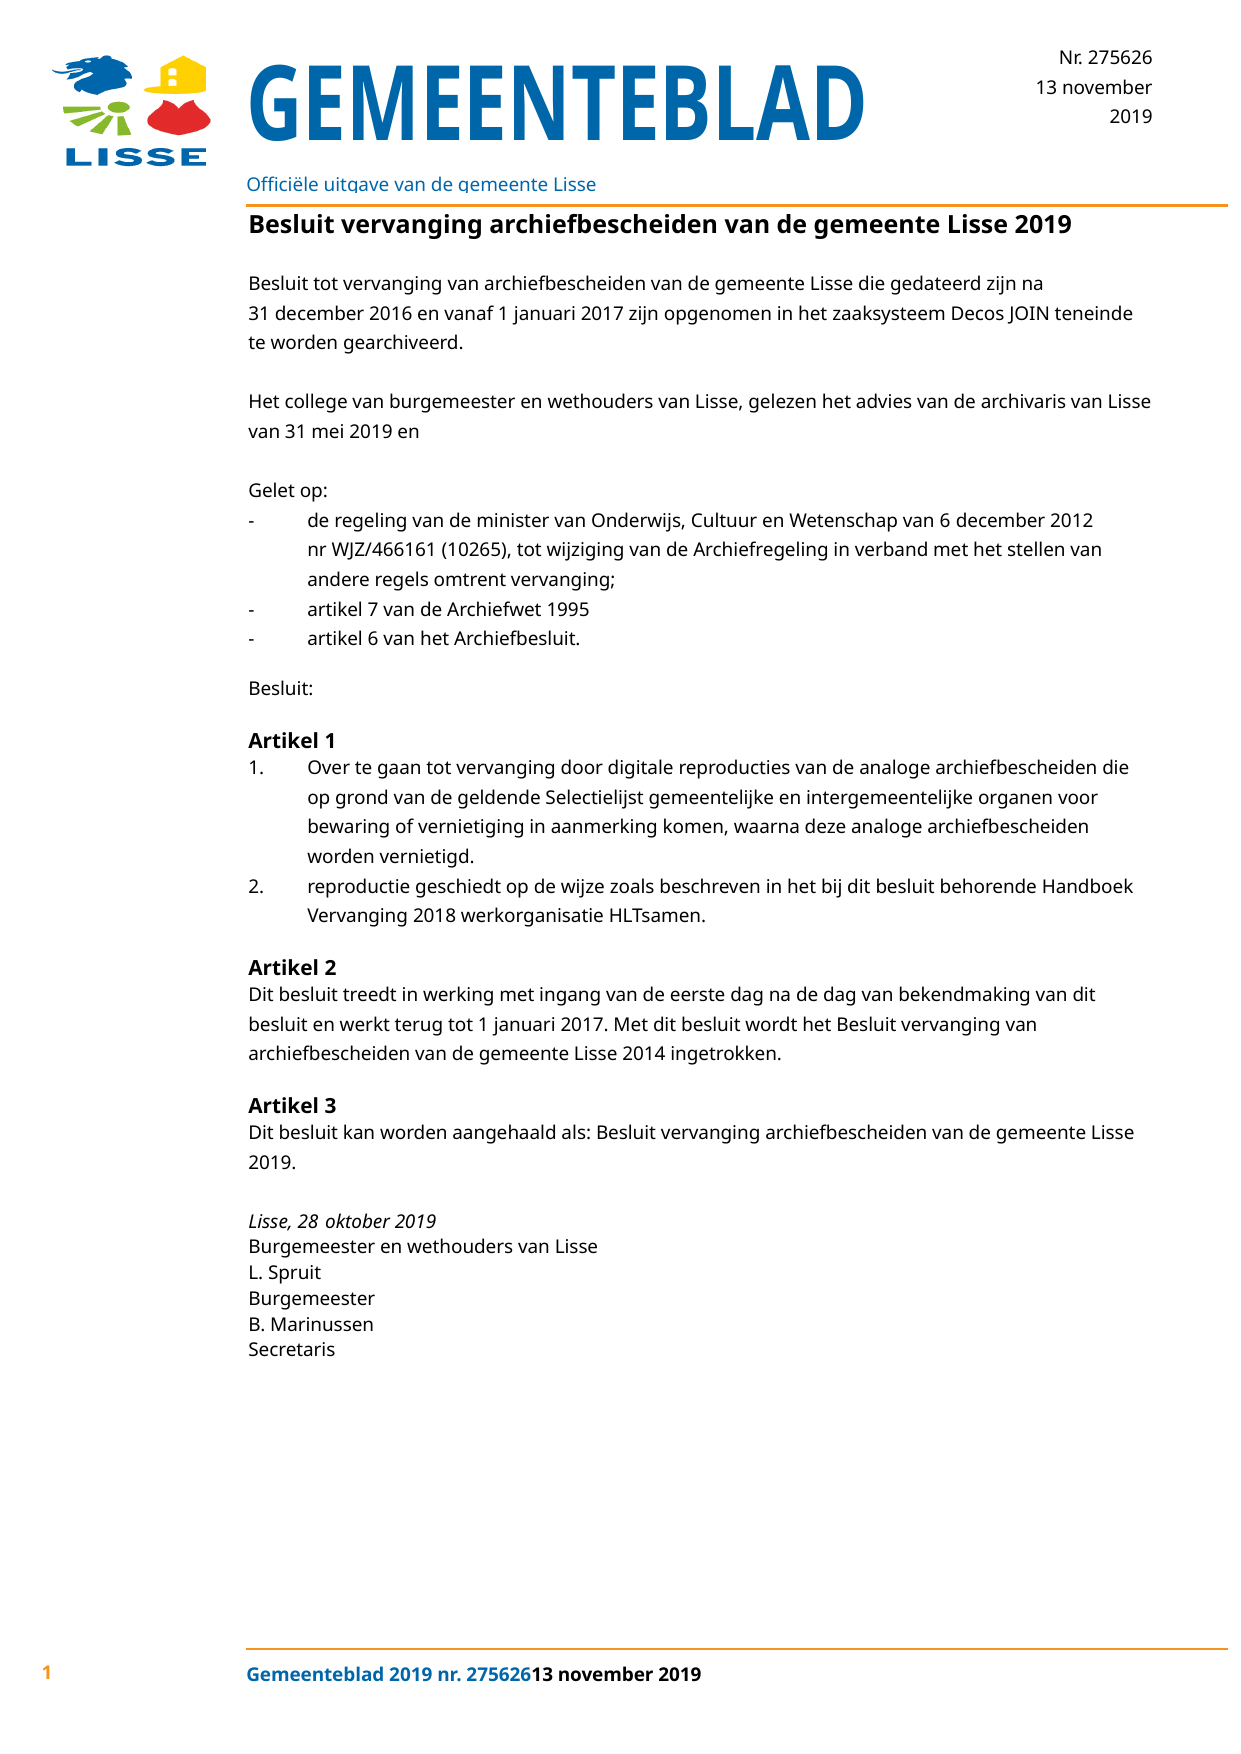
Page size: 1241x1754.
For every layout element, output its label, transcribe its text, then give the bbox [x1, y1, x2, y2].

text Dit besluit kan worden aangehaald als: Besluit vervanging archiefbescheiden van de gemeente Lisse 2019. [248, 1119, 1152, 1174]
text B. Marinussen [248, 1311, 1152, 1337]
list reproductie geschiedt op de wijze zoals beschreven in het bij dit besluit behorende Handboek Vervanging 2018 werkorganisatie HLTsamen. [248, 873, 1152, 928]
text Dit besluit treedt in werking met ingang van de eerste dag na de dag van bekendmaking van dit besluit en werkt terug tot 1 januari 2017. Met dit besluit wordt het Besluit vervanging van archiefbescheiden van de gemeente Lisse 2014 ingetrokken. [248, 981, 1152, 1066]
picture [41, 47, 231, 172]
list artikel 6 van het Archiefbesluit. [248, 625, 1152, 651]
text Gelet op: [248, 477, 1152, 503]
text Burgemeester [248, 1285, 1152, 1311]
list Over te gaan tot vervanging door digitale reproducties van de analoge archiefbescheiden die op grond van de geldende Selectielijst gemeentelijke en intergemeentelijke organen voor bewaring of vernietiging in aanmerking komen, waarna deze analoge archiefbescheiden worden vernietigd. [248, 754, 1152, 869]
text Artikel 1 [248, 726, 1152, 754]
text Artikel 2 [248, 953, 1152, 981]
text Artikel 3 [248, 1091, 1152, 1119]
text Besluit: [248, 676, 1152, 701]
text Het college van burgemeester en wethouders van Lisse, gelezen het advies van de archivaris van Lisse van 31 mei 2019 en [248, 389, 1152, 444]
text Besluit vervanging archiefbescheiden van de gemeente Lisse 2019 [248, 207, 1152, 241]
text L. Spruit [248, 1259, 1152, 1285]
text Secretaris [248, 1337, 1152, 1362]
text Besluit tot vervanging van archiefbescheiden van de gemeente Lisse die gedateerd zijn na 31 december 2016 en vanaf 1 januari 2017 zijn opgenomen in het zaaksysteem Decos JOIN teneinde te worden gearchiveerd. [248, 270, 1152, 355]
text Lisse, 28 oktober 2019 [248, 1208, 1152, 1234]
list artikel 7 van de Archiefwet 1995 [248, 596, 1152, 621]
text Burgemeester en wethouders van Lisse [248, 1234, 1152, 1259]
list de regeling van de minister van Onderwijs, Cultuur en Wetenschap van 6 december 2012 nr WJZ/466161 (10265), tot wijziging van de Archiefregeling in verband met het stellen van andere regels omtrent vervanging; [248, 507, 1152, 592]
